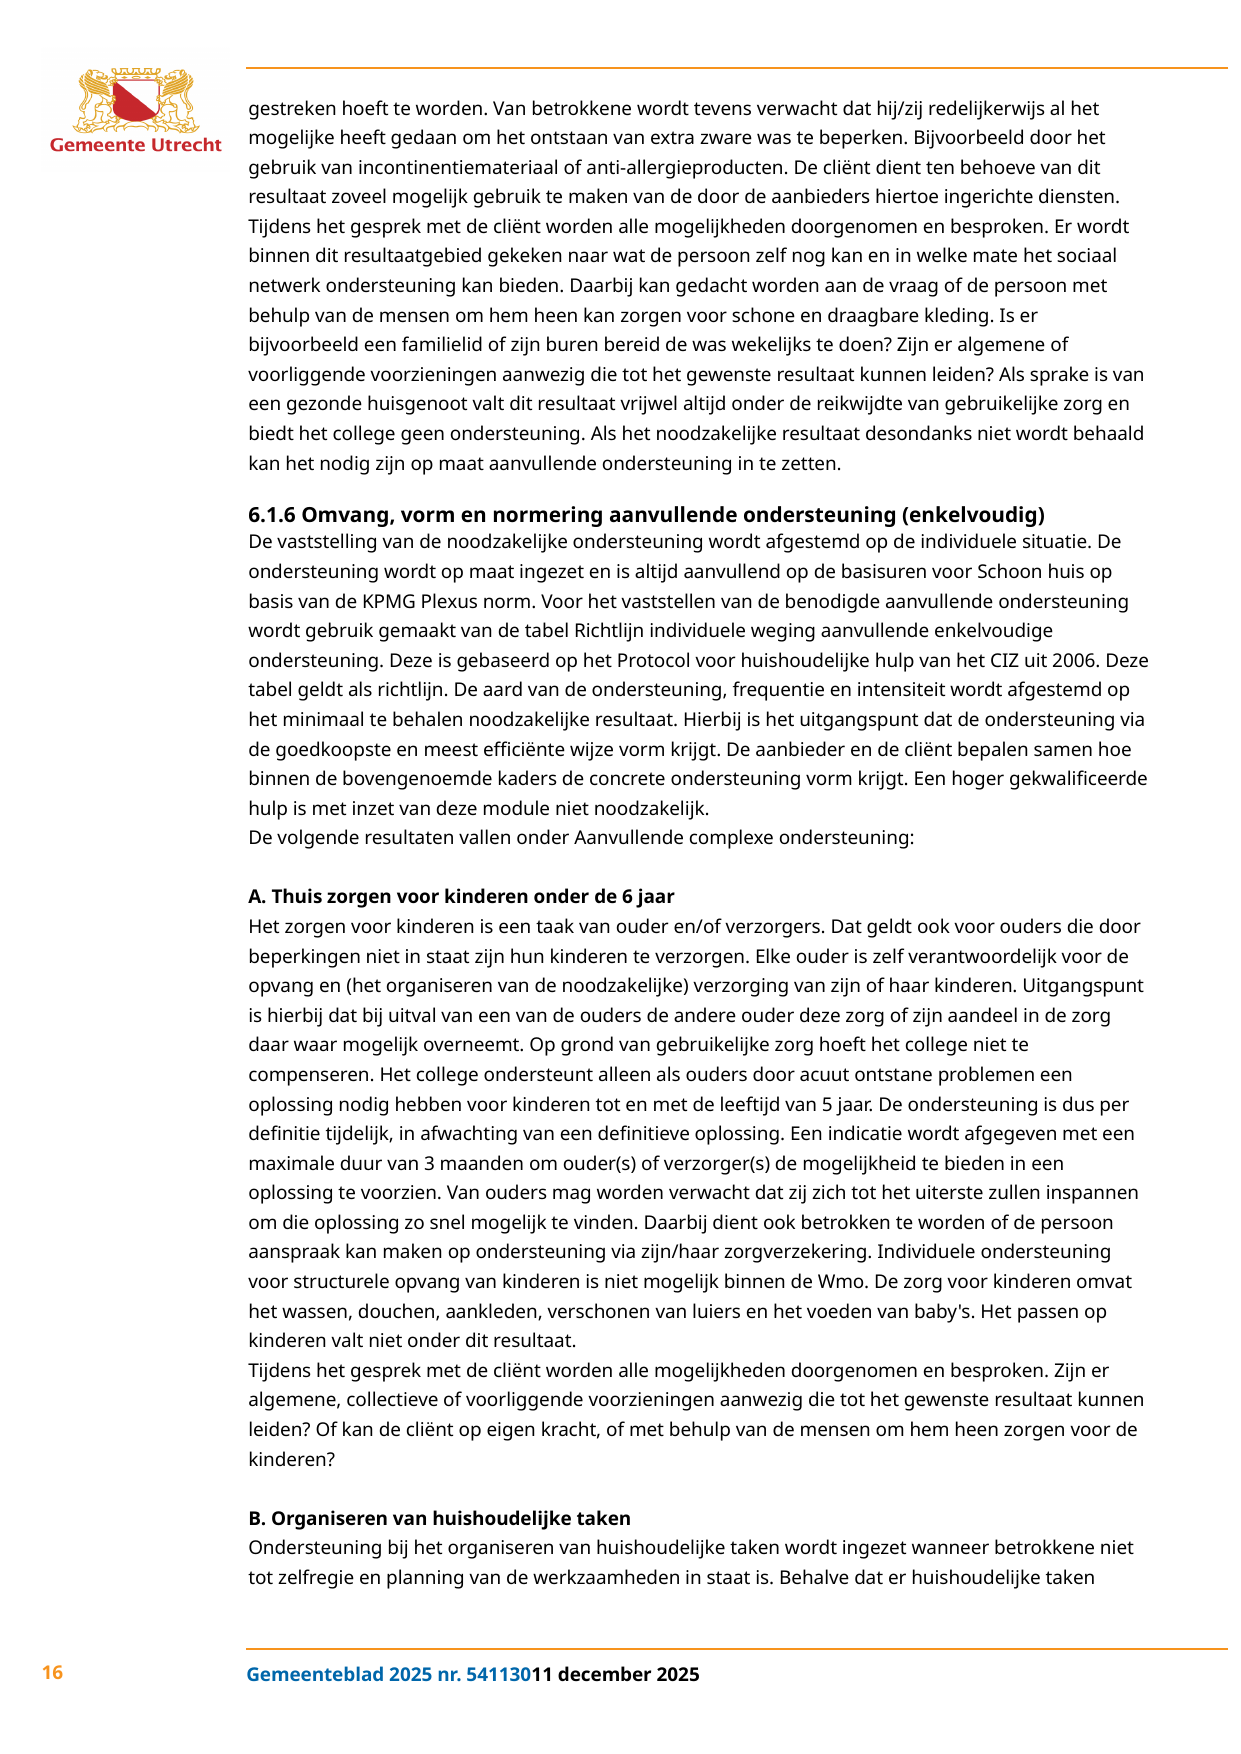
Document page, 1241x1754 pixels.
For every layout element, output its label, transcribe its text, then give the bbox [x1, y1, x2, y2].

picture [41, 47, 231, 172]
text 6.1.6 Omvang, vorm en normering aanvullende ondersteuning (enkelvoudig) [248, 500, 1152, 529]
text Ondersteuning bij het organiseren van huishoudelijke taken wordt ingezet wanneer betrokkene niet tot zelfregie en planning van de werkzaamheden in staat is. Behalve dat er huishoudelijke taken [248, 1534, 1152, 1590]
text De volgende resultaten vallen onder Aanvullende complexe ondersteuning: [248, 824, 1152, 850]
text Tijdens het gesprek met de cliënt worden alle mogelijkheden doorgenomen en besproken. Zijn er algemene, collectieve of voorliggende voorzieningen aanwezig die tot het gewenste resultaat kunnen leiden? Of kan de cliënt op eigen kracht, of met behulp van de mensen om hem heen zorgen voor de kinderen? [248, 1357, 1152, 1471]
text B. Organiseren van huishoudelijke taken [248, 1505, 1152, 1531]
text gestreken hoeft te worden. Van betrokkene wordt tevens verwacht dat hij/zij redelijkerwijs al het mogelijke heeft gedaan om het ontstaan van extra zware was te beperken. Bijvoorbeeld door het gebruik van incontinentiemateriaal of anti-allergieproducten. De cliënt dient ten behoeve van dit resultaat zoveel mogelijk gebruik te maken van de door de aanbieders hiertoe ingerichte diensten. [248, 95, 1152, 209]
text Het zorgen voor kinderen is een taak van ouder en/of verzorgers. Dat geldt ook voor ouders die door beperkingen niet in staat zijn hun kinderen te verzorgen. Elke ouder is zelf verantwoordelijk voor de opvang en (het organiseren van de noodzakelijke) verzorging van zijn of haar kinderen. Uitgangspunt is hierbij dat bij uitval van een van de ouders de andere ouder deze zorg of zijn aandeel in de zorg daar waar mogelijk overneemt. Op grond van gebruikelijke zorg hoeft het college niet te compenseren. Het college ondersteunt alleen als ouders door acuut ontstane problemen een oplossing nodig hebben voor kinderen tot en met de leeftijd van 5 jaar. De ondersteuning is dus per definitie tijdelijk, in afwachting van een definitieve oplossing. Een indicatie wordt afgegeven met een maximale duur van 3 maanden om ouder(s) of verzorger(s) de mogelijkheid te bieden in een oplossing te voorzien. Van ouders mag worden verwacht dat zij zich tot het uiterste zullen inspannen om die oplossing zo snel mogelijk te vinden. Daarbij dient ook betrokken te worden of de persoon aanspraak kan maken op ondersteuning via zijn/haar zorgverzekering. Individuele ondersteuning voor structurele opvang van kinderen is niet mogelijk binnen de Wmo. De zorg voor kinderen omvat het wassen, douchen, aankleden, verschonen van luiers en het voeden van baby's. Het passen op kinderen valt niet onder dit resultaat. [248, 913, 1152, 1353]
text Tijdens het gesprek met de cliënt worden alle mogelijkheden doorgenomen en besproken. Er wordt binnen dit resultaatgebied gekeken naar wat de persoon zelf nog kan en in welke mate het sociaal netwerk ondersteuning kan bieden. Daarbij kan gedacht worden aan de vraag of de persoon met behulp van de mensen om hem heen kan zorgen voor schone en draagbare kleding. Is er bijvoorbeeld een familielid of zijn buren bereid de was wekelijks te doen? Zijn er algemene of voorliggende voorzieningen aanwezig die tot het gewenste resultaat kunnen leiden? Als sprake is van een gezonde huisgenoot valt dit resultaat vrijwel altijd onder de reikwijdte van gebruikelijke zorg en biedt het college geen ondersteuning. Als het noodzakelijke resultaat desondanks niet wordt behaald kan het nodig zijn op maat aanvullende ondersteuning in te zetten. [248, 213, 1152, 476]
text De vaststelling van de noodzakelijke ondersteuning wordt afgestemd op de individuele situatie. De ondersteuning wordt op maat ingezet en is altijd aanvullend op de basisuren voor Schoon huis op basis van de KPMG Plexus norm. Voor het vaststellen van de benodigde aanvullende ondersteuning wordt gebruik gemaakt van de tabel Richtlijn individuele weging aanvullende enkelvoudige ondersteuning. Deze is gebaseerd op het Protocol voor huishoudelijke hulp van het CIZ uit 2006. Deze tabel geldt als richtlijn. De aard van de ondersteuning, frequentie en intensiteit wordt afgestemd op het minimaal te behalen noodzakelijke resultaat. Hierbij is het uitgangspunt dat de ondersteuning via de goedkoopste en meest efficiënte wijze vorm krijgt. De aanbieder en de cliënt bepalen samen hoe binnen de bovengenoemde kaders de concrete ondersteuning vorm krijgt. Een hoger gekwalificeerde hulp is met inzet van deze module niet noodzakelijk. [248, 529, 1152, 821]
text A. Thuis zorgen voor kinderen onder de 6 jaar [248, 884, 1152, 909]
